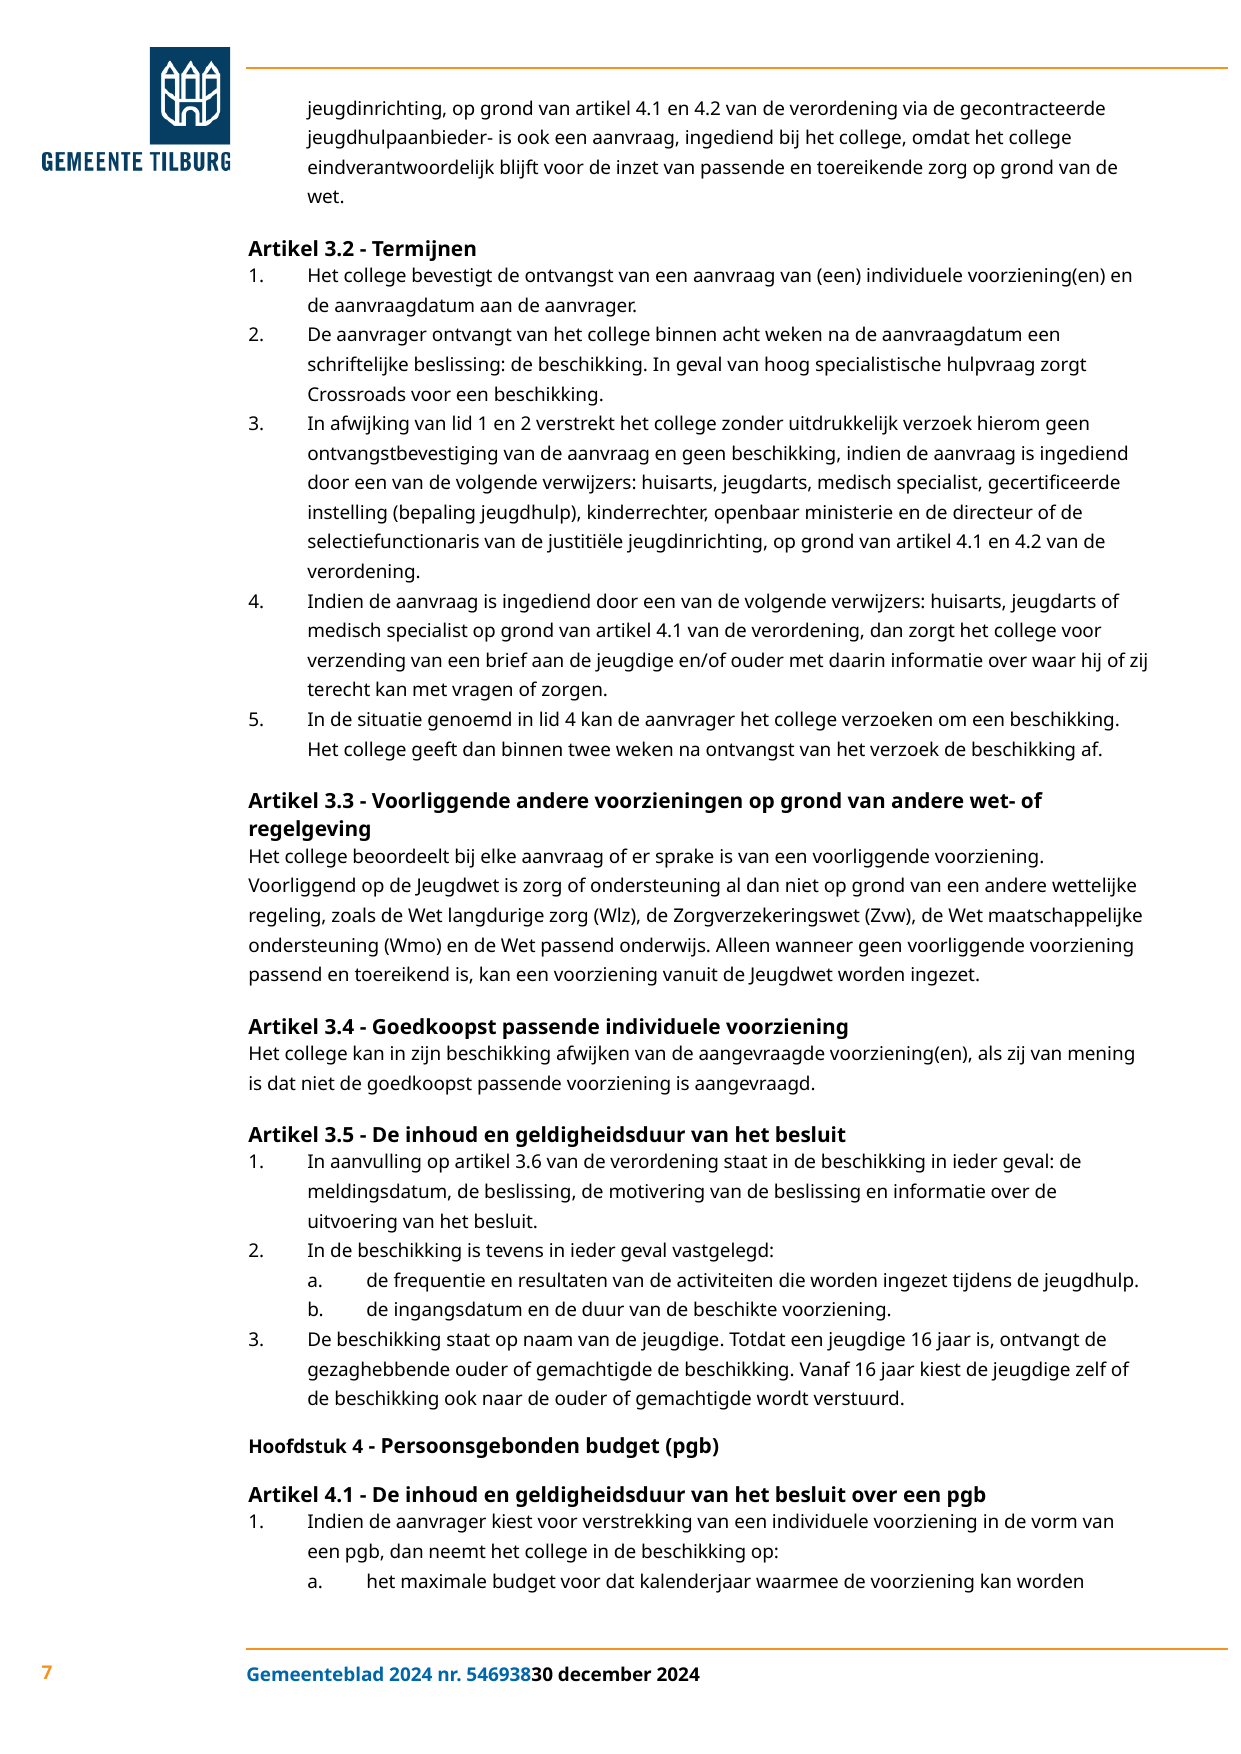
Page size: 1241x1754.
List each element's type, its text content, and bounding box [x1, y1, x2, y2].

text Artikel 3.2 - Termijnen [248, 234, 1152, 262]
text Het college beoordeelt bij elke aanvraag of er sprake is van een voorliggende voorziening. Voorliggend op de Jeugdwet is zorg of ondersteuning al dan niet op grond van een andere wettelijke regeling, zoals de Wet langdurige zorg (Wlz), de Zorgverzekeringswet (Zvw), de Wet maatschappelijke ondersteuning (Wmo) en de Wet passend onderwijs. Alleen wanneer geen voorliggende voorziening passend en toereikend is, kan een voorziening vanuit de Jeugdwet worden ingezet. [248, 843, 1152, 987]
list de frequentie en resultaten van de activiteiten die worden ingezet tijdens de jeugdhulp. [307, 1267, 1152, 1293]
list De beschikking staat op naam van de jeugdige. Totdat een jeugdige 16 jaar is, ontvangt de gezaghebbende ouder of gemachtigde de beschikking. Vanaf 16 jaar kiest de jeugdige zelf of de beschikking ook naar de ouder of gemachtigde wordt verstuurd. [248, 1326, 1152, 1411]
list In de situatie genoemd in lid 4 kan de aanvrager het college verzoeken om een beschikking. Het college geeft dan binnen twee weken na ontvangst van het verzoek de beschikking af. [248, 706, 1152, 761]
list In de beschikking is tevens in ieder geval vastgelegd: [248, 1237, 1152, 1263]
list Het college bevestigt de ontvangst van een aanvraag van (een) individuele voorziening(en) en de aanvraagdatum aan de aanvrager. [248, 262, 1152, 318]
list jeugdinrichting, op grond van artikel 4.1 en 4.2 van de verordening via de gecontracteerde jeugdhulpaanbieder- is ook een aanvraag, ingediend bij het college, omdat het college eindverantwoordelijk blijft voor de inzet van passende en toereikende zorg op grond van de wet. [248, 95, 1152, 209]
text Artikel 3.5 - De inhoud en geldigheidsduur van het besluit [248, 1120, 1152, 1149]
list Indien de aanvrager kiest voor verstrekking van een individuele voorziening in de vorm van een pgb, dan neemt het college in de beschikking op: [248, 1509, 1152, 1564]
list In afwijking van lid 1 en 2 verstrekt het college zonder uitdrukkelijk verzoek hierom geen ontvangstbevestiging van de aanvraag en geen beschikking, indien de aanvraag is ingediend door een van de volgende verwijzers: huisarts, jeugdarts, medisch specialist, gecertificeerde instelling (bepaling jeugdhulp), kinderrechter, openbaar ministerie en de directeur of de selectiefunctionaris van de justitiële jeugdinrichting, op grond van artikel 4.1 en 4.2 van de verordening. [248, 410, 1152, 584]
text Artikel 3.3 - Voorliggende andere voorzieningen op grond van andere wet- of regelgeving [248, 786, 1152, 843]
list de ingangsdatum en de duur van de beschikte voorziening. [307, 1297, 1152, 1322]
list Indien de aanvraag is ingediend door een van de volgende verwijzers: huisarts, jeugdarts of medisch specialist op grond van artikel 4.1 van de verordening, dan zorgt het college voor verzending van een brief aan de jeugdige en/of ouder met daarin informatie over waar hij of zij terecht kan met vragen of zorgen. [248, 588, 1152, 702]
text Hoofdstuk 4 - Persoonsgebonden budget (pgb) [248, 1431, 1152, 1459]
text Artikel 4.1 - De inhoud en geldigheidsduur van het besluit over een pgb [248, 1480, 1152, 1509]
list De aanvrager ontvangt van het college binnen acht weken na de aanvraagdatum een schriftelijke beslissing: de beschikking. In geval van hoog specialistische hulpvraag zorgt Crossroads voor een beschikking. [248, 322, 1152, 406]
text Het college kan in zijn beschikking afwijken van de aangevraagde voorziening(en), als zij van mening is dat niet de goedkoopst passende voorziening is aangevraagd. [248, 1040, 1152, 1096]
list In aanvulling op artikel 3.6 van de verordening staat in de beschikking in ieder geval: de meldingsdatum, de beslissing, de motivering van de beslissing en informatie over de uitvoering van het besluit. [248, 1149, 1152, 1233]
picture [41, 47, 231, 172]
list het maximale budget voor dat kalenderjaar waarmee de voorziening kan worden [307, 1568, 1152, 1593]
text Artikel 3.4 - Goedkoopst passende individuele voorziening [248, 1012, 1152, 1040]
